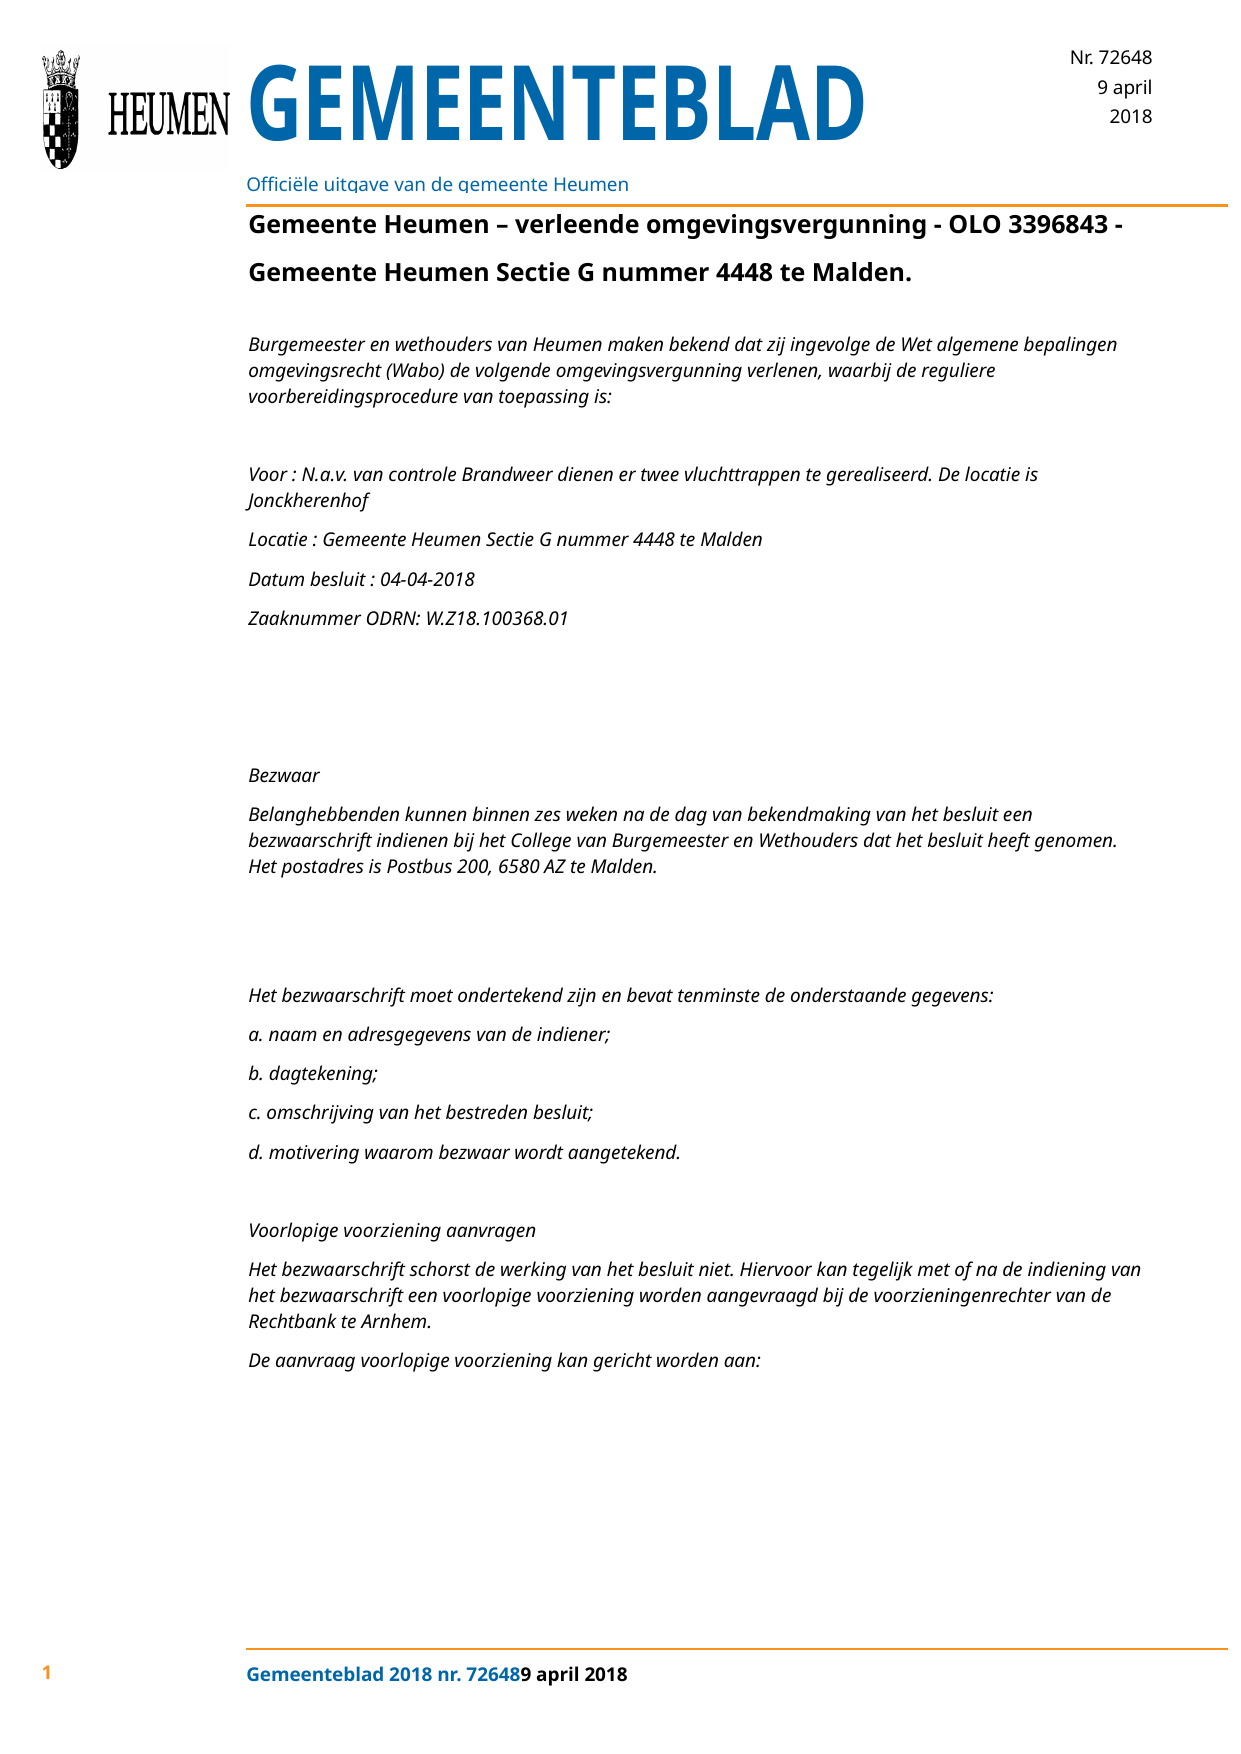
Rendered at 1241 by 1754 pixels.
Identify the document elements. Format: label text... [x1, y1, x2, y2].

text De aanvraag voorlopige voorziening kan gericht worden aan: [248, 1347, 1152, 1373]
text Locatie : Gemeente Heumen Sectie G nummer 4448 te Malden [248, 526, 1152, 552]
text Burgemeester en wethouders van Heumen maken bekend dat zij ingevolge de Wet algemene bepalingen omgevingsrecht (Wabo) de volgende omgevingsvergunning verlenen, waarbij de reguliere voorbereidingsprocedure van toepassing is: [248, 331, 1152, 409]
text Gemeente Heumen – verleende omgevingsvergunning - OLO 3396843 - Gemeente Heumen Sectie G nummer 4448 te Malden. [248, 207, 1152, 288]
picture [41, 47, 231, 172]
text Voorlopige voorziening aanvragen [248, 1217, 1152, 1243]
text Bezwaar [248, 762, 1152, 788]
text c. omschrijving van het bestreden besluit; [248, 1099, 1152, 1125]
text Belanghebbenden kunnen binnen zes weken na de dag van bekendmaking van het besluit een bezwaarschrift indienen bij het College van Burgemeester en Wethouders dat het besluit heeft genomen. Het postadres is Postbus 200, 6580 AZ te Malden. [248, 801, 1152, 878]
text d. motivering waarom bezwaar wordt aangetekend. [248, 1139, 1152, 1164]
text Datum besluit : 04-04-2018 [248, 566, 1152, 591]
text Zaaknummer ODRN: W.Z18.100368.01 [248, 605, 1152, 631]
text b. dagtekening; [248, 1060, 1152, 1086]
text Voor : N.a.v. van controle Brandweer dienen er twee vluchttrappen te gerealiseerd. De locatie is Jonckherenhof [248, 461, 1152, 513]
text a. naam en adresgegevens van de indiener; [248, 1021, 1152, 1047]
text Het bezwaarschrift schorst de werking van het besluit niet. Hiervoor kan tegelijk met of na de indiening van het bezwaarschrift een voorlopige voorziening worden aangevraagd bij de voorzieningenrechter van de Rechtbank te Arnhem. [248, 1257, 1152, 1334]
text Het bezwaarschrift moet ondertekend zijn en bevat tenminste de onderstaande gegevens: [248, 982, 1152, 1007]
